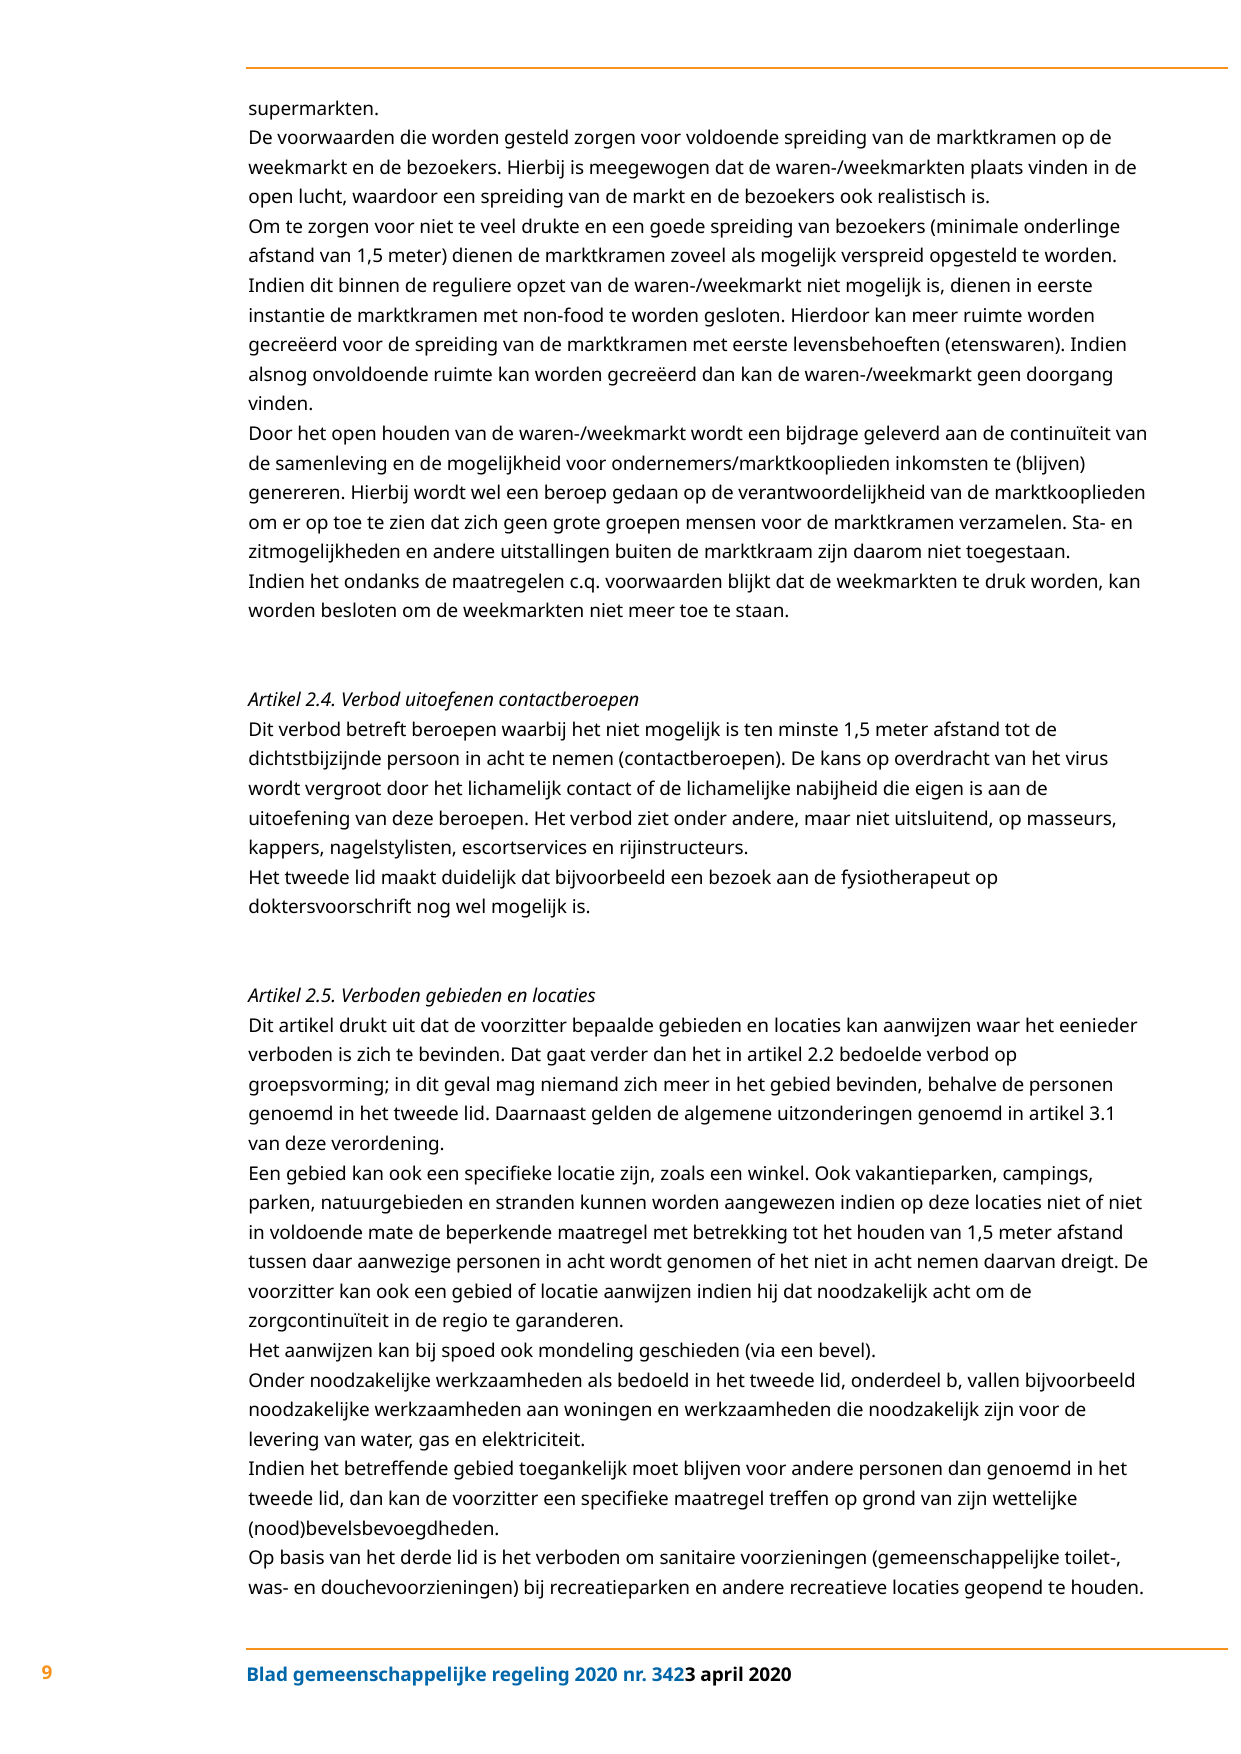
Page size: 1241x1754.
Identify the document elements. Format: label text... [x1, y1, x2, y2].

text Op basis van het derde lid is het verboden om sanitaire voorzieningen (gemeenschappelijke toilet-, was- en douchevoorzieningen) bij recreatieparken en andere recreatieve locaties geopend te houden. [248, 1544, 1152, 1600]
text Door het open houden van de waren-/weekmarkt wordt een bijdrage geleverd aan de continuïteit van de samenleving en de mogelijkheid voor ondernemers/marktkooplieden inkomsten te (blijven) genereren. Hierbij wordt wel een beroep gedaan op de verantwoordelijkheid van de marktkooplieden om er op toe te zien dat zich geen grote groepen mensen voor de marktkramen verzamelen. Sta- en zitmogelijkheden en andere uitstallingen buiten de marktkraam zijn daarom niet toegestaan. [248, 420, 1152, 564]
text Het tweede lid maakt duidelijk dat bijvoorbeeld een bezoek aan de fysiotherapeut op doktersvoorschrift nog wel mogelijk is. [248, 864, 1152, 919]
text supermarkten. [248, 95, 1152, 121]
text Onder noodzakelijke werkzaamheden als bedoeld in het tweede lid, onderdeel b, vallen bijvoorbeeld noodzakelijke werkzaamheden aan woningen en werkzaamheden die noodzakelijk zijn voor de levering van water, gas en elektriciteit. [248, 1367, 1152, 1452]
text Dit verbod betreft beroepen waarbij het niet mogelijk is ten minste 1,5 meter afstand tot de dichtstbijzijnde persoon in acht te nemen (contactberoepen). De kans op overdracht van het virus wordt vergroot door het lichamelijk contact of de lichamelijke nabijheid die eigen is aan de uitoefening van deze beroepen. Het verbod ziet onder andere, maar niet uitsluitend, op masseurs, kappers, nagelstylisten, escortservices en rijinstructeurs. [248, 716, 1152, 860]
text Een gebied kan ook een specifieke locatie zijn, zoals een winkel. Ook vakantieparken, campings, parken, natuurgebieden en stranden kunnen worden aangewezen indien op deze locaties niet of niet in voldoende mate de beperkende maatregel met betrekking tot het houden van 1,5 meter afstand tussen daar aanwezige personen in acht wordt genomen of het niet in acht nemen daarvan dreigt. De voorzitter kan ook een gebied of locatie aanwijzen indien hij dat noodzakelijk acht om de zorgcontinuïteit in de regio te garanderen. [248, 1160, 1152, 1333]
text Artikel 2.4. Verbod uitoefenen contactberoepen [248, 686, 1152, 712]
text Artikel 2.5. Verboden gebieden en locaties [248, 982, 1152, 1008]
text Dit artikel drukt uit dat de voorzitter bepaalde gebieden en locaties kan aanwijzen waar het eenieder verboden is zich te bevinden. Dat gaat verder dan het in artikel 2.2 bedoelde verbod op groepsvorming; in dit geval mag niemand zich meer in het gebied bevinden, behalve de personen genoemd in het tweede lid. Daarnaast gelden de algemene uitzonderingen genoemd in artikel 3.1 van deze verordening. [248, 1012, 1152, 1156]
picture [41, 47, 231, 172]
text Om te zorgen voor niet te veel drukte en een goede spreiding van bezoekers (minimale onderlinge afstand van 1,5 meter) dienen de marktkramen zoveel als mogelijk verspreid opgesteld te worden. Indien dit binnen de reguliere opzet van de waren-/weekmarkt niet mogelijk is, dienen in eerste instantie de marktkramen met non-food te worden gesloten. Hierdoor kan meer ruimte worden gecreëerd voor de spreiding van de marktkramen met eerste levensbehoeften (etenswaren). Indien alsnog onvoldoende ruimte kan worden gecreëerd dan kan de waren-/weekmarkt geen doorgang vinden. [248, 213, 1152, 416]
text Indien het betreffende gebied toegankelijk moet blijven voor andere personen dan genoemd in het tweede lid, dan kan de voorzitter een specifieke maatregel treffen op grond van zijn wettelijke (nood)bevelsbevoegdheden. [248, 1456, 1152, 1541]
text De voorwaarden die worden gesteld zorgen voor voldoende spreiding van de marktkramen op de weekmarkt en de bezoekers. Hierbij is meegewogen dat de waren-/weekmarkten plaats vinden in de open lucht, waardoor een spreiding van de markt en de bezoekers ook realistisch is. [248, 124, 1152, 209]
text Indien het ondanks de maatregelen c.q. voorwaarden blijkt dat de weekmarkten te druk worden, kan worden besloten om de weekmarkten niet meer toe te staan. [248, 568, 1152, 623]
text Het aanwijzen kan bij spoed ook mondeling geschieden (via een bevel). [248, 1337, 1152, 1363]
